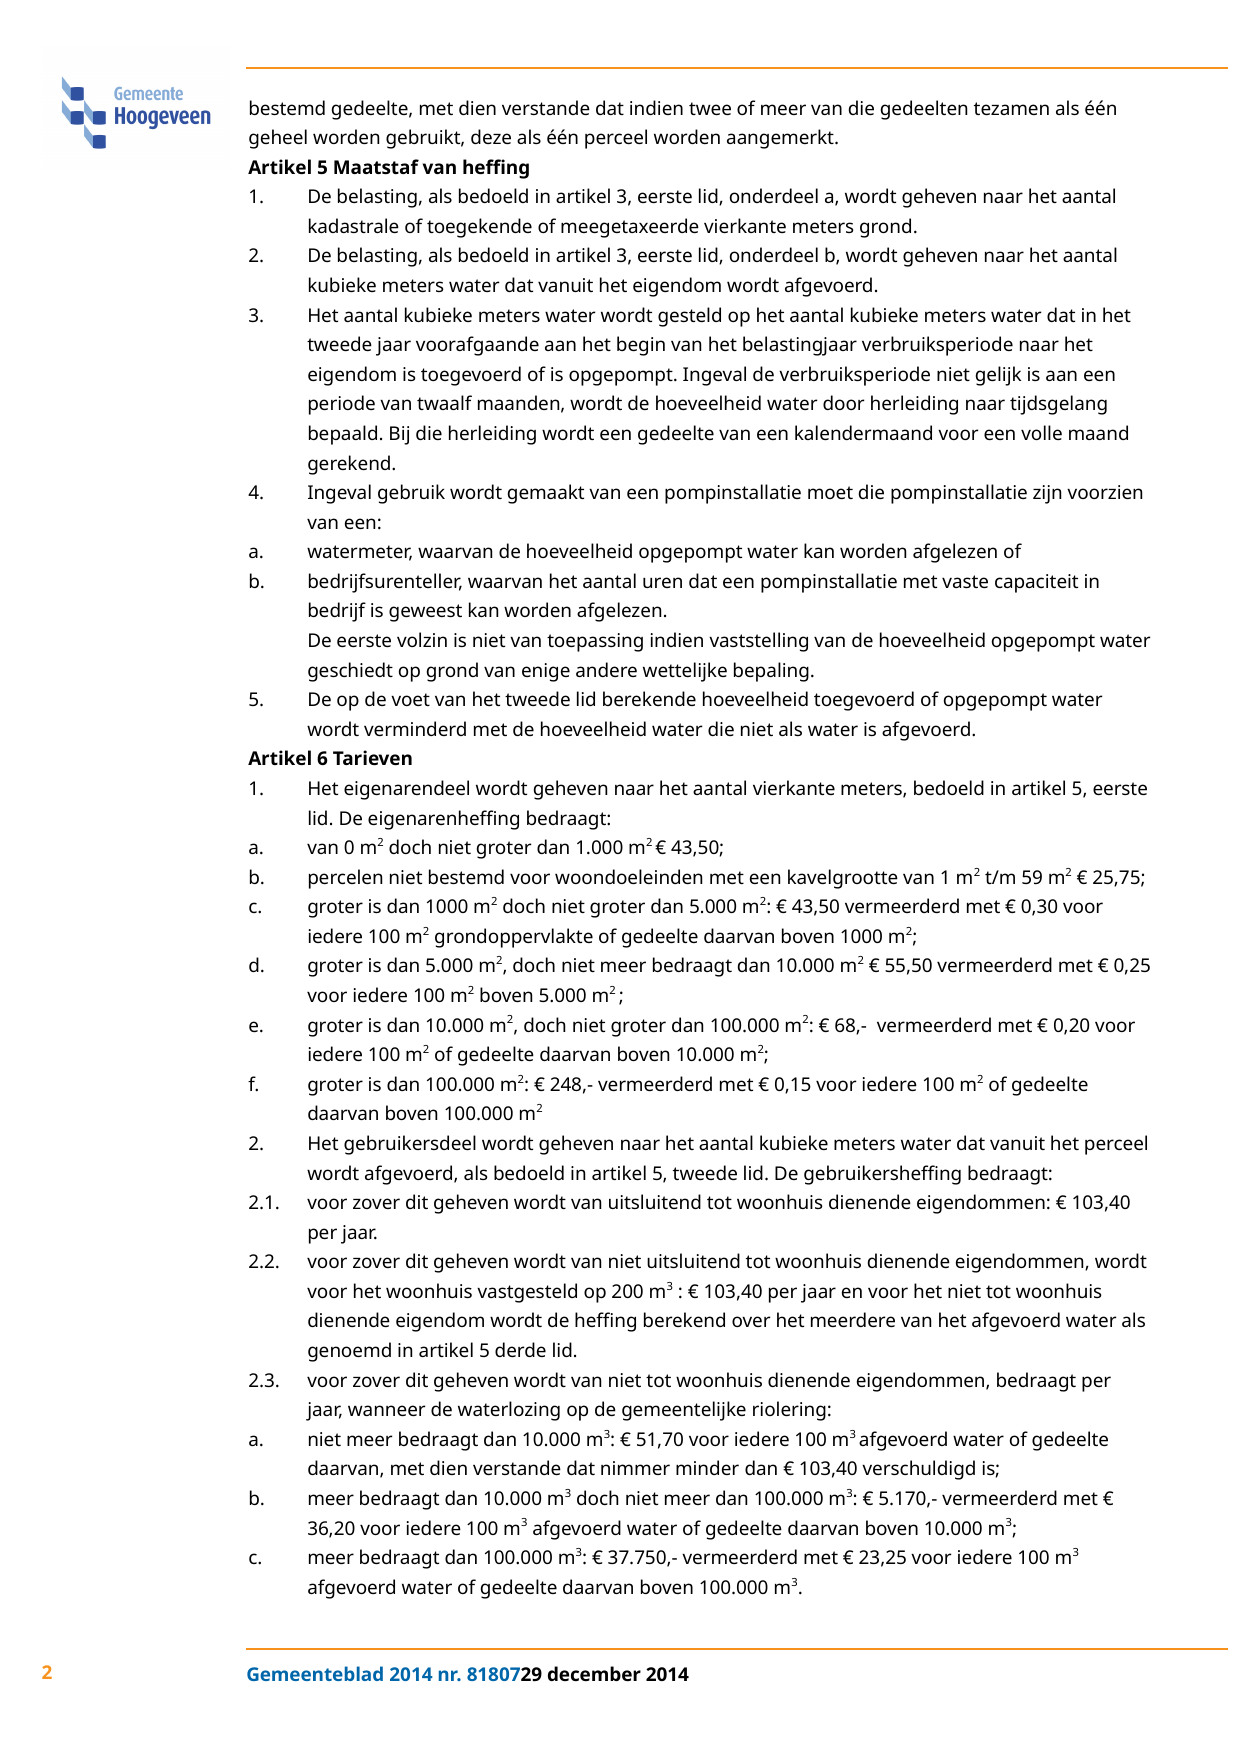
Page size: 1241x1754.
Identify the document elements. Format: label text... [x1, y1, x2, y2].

picture [41, 47, 231, 172]
list watermeter, waarvan de hoeveelheid opgepompt water kan worden afgelezen of [248, 538, 1152, 564]
list niet meer bedraagt dan 10.000 m3: € 51,70 voor iedere 100 m3 afgevoerd water of gedeelte daarvan, met dien verstande dat nimmer minder dan € 103,40 verschuldigd is; [248, 1426, 1152, 1481]
list Het aantal kubieke meters water wordt gesteld op het aantal kubieke meters water dat in het tweede jaar voorafgaande aan het begin van het belastingjaar verbruiksperiode naar het eigendom is toegevoerd of is opgepompt. Ingeval de verbruiksperiode niet gelijk is aan een periode van twaalf maanden, wordt de hoeveelheid water door herleiding naar tijdsgelang bepaald. Bij die herleiding wordt een gedeelte van een kalendermaand voor een volle maand gerekend. [248, 302, 1152, 476]
list groter is dan 1000 m2 doch niet groter dan 5.000 m2: € 43,50 vermeerderd met € 0,30 voor iedere 100 m2 grondoppervlakte of gedeelte daarvan boven 1000 m2; [248, 893, 1152, 949]
text Artikel 6 Tarieven [248, 746, 1152, 771]
list van 0 m2 doch niet groter dan 1.000 m2 € 43,50; [248, 834, 1152, 860]
list percelen niet bestemd voor woondoeleinden met een kavelgrootte van 1 m2 t/m 59 m2 € 25,75; [248, 864, 1152, 890]
list De belasting, als bedoeld in artikel 3, eerste lid, onderdeel a, wordt geheven naar het aantal kadastrale of toegekende of meegetaxeerde vierkante meters grond. [248, 183, 1152, 239]
list meer bedraagt dan 100.000 m3: € 37.750,- vermeerderd met € 23,25 voor iedere 100 m3 afgevoerd water of gedeelte daarvan boven 100.000 m3. [248, 1544, 1152, 1600]
list groter is dan 10.000 m2, doch niet groter dan 100.000 m2: € 68,- vermeerderd met € 0,20 voor iedere 100 m2 of gedeelte daarvan boven 10.000 m2; [248, 1012, 1152, 1067]
list Ingeval gebruik wordt gemaakt van een pompinstallatie moet die pompinstallatie zijn voorzien van een: [248, 479, 1152, 535]
list bedrijfsurenteller, waarvan het aantal uren dat een pompinstallatie met vaste capaciteit in bedrijf is geweest kan worden afgelezen. [248, 568, 1152, 623]
list voor zover dit geheven wordt van uitsluitend tot woonhuis dienende eigendommen: € 103,40 per jaar. [248, 1189, 1152, 1245]
list voor zover dit geheven wordt van niet uitsluitend tot woonhuis dienende eigendommen, wordt voor het woonhuis vastgesteld op 200 m3 : € 103,40 per jaar en voor het niet tot woonhuis dienende eigendom wordt de heffing berekend over het meerdere van het afgevoerd water als genoemd in artikel 5 derde lid. [248, 1248, 1152, 1363]
list meer bedraagt dan 10.000 m3 doch niet meer dan 100.000 m3: € 5.170,- vermeerderd met € 36,20 voor iedere 100 m3 afgevoerd water of gedeelte daarvan boven 10.000 m3; [248, 1485, 1152, 1541]
text bestemd gedeelte, met dien verstande dat indien twee of meer van die gedeelten tezamen als één geheel worden gebruikt, deze als één perceel worden aangemerkt. [248, 95, 1152, 150]
text Artikel 5 Maatstaf van heffing [248, 154, 1152, 180]
list Het gebruikersdeel wordt geheven naar het aantal kubieke meters water dat vanuit het perceel wordt afgevoerd, als bedoeld in artikel 5, tweede lid. De gebruikersheffing bedraagt: [248, 1130, 1152, 1186]
list De belasting, als bedoeld in artikel 3, eerste lid, onderdeel b, wordt geheven naar het aantal kubieke meters water dat vanuit het eigendom wordt afgevoerd. [248, 243, 1152, 298]
list De op de voet van het tweede lid berekende hoeveelheid toegevoerd of opgepompt water wordt verminderd met de hoeveelheid water die niet als water is afgevoerd. [248, 686, 1152, 742]
list groter is dan 100.000 m2: € 248,- vermeerderd met € 0,15 voor iedere 100 m2 of gedeelte daarvan boven 100.000 m2 [248, 1071, 1152, 1126]
list voor zover dit geheven wordt van niet tot woonhuis dienende eigendommen, bedraagt per jaar, wanneer de waterlozing op de gemeentelijke riolering: [248, 1367, 1152, 1422]
list Het eigenarendeel wordt geheven naar het aantal vierkante meters, bedoeld in artikel 5, eerste lid. De eigenarenheffing bedraagt: [248, 775, 1152, 831]
list groter is dan 5.000 m2, doch niet meer bedraagt dan 10.000 m2 € 55,50 vermeerderd met € 0,25 voor iedere 100 m2 boven 5.000 m2 ; [248, 953, 1152, 1008]
list De eerste volzin is niet van toepassing indien vaststelling van de hoeveelheid opgepompt water geschiedt op grond van enige andere wettelijke bepaling. [248, 627, 1152, 683]
